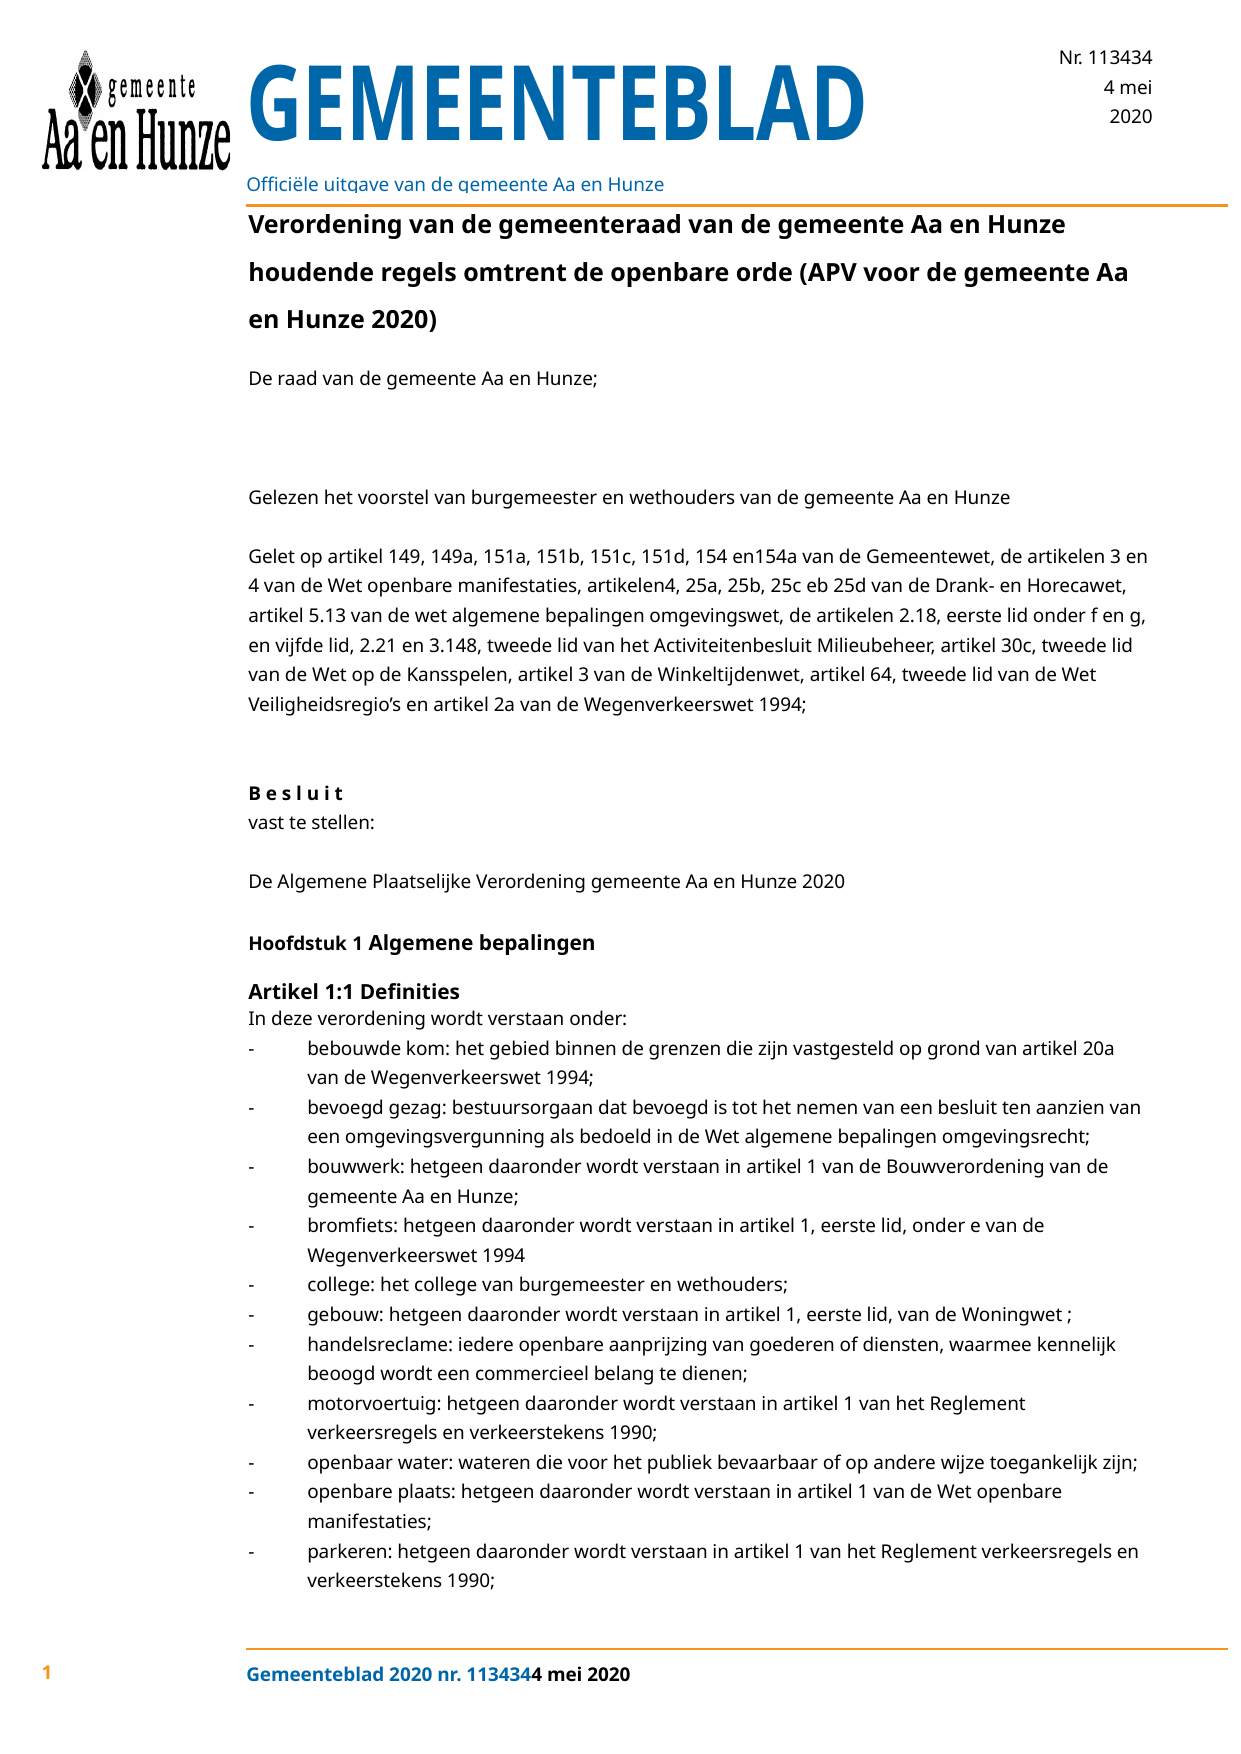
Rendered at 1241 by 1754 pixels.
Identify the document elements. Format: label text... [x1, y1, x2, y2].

text Gelezen het voorstel van burgemeester en wethouders van de gemeente Aa en Hunze [248, 484, 1152, 509]
list bebouwde kom: het gebied binnen de grenzen die zijn vastgesteld op grond van artikel 20a van de Wegenverkeerswet 1994; [248, 1035, 1152, 1090]
text B e s l u i t [248, 780, 1152, 805]
text De raad van de gemeente Aa en Hunze; [248, 366, 1152, 391]
text vast te stellen: [248, 809, 1152, 835]
text Gelet op artikel 149, 149a, 151a, 151b, 151c, 151d, 154 en154a van de Gemeentewet, de artikelen 3 en 4 van de Wet openbare manifestaties, artikelen4, 25a, 25b, 25c eb 25d van de Drank- en Horecawet, artikel 5.13 van de wet algemene bepalingen omgevingswet, de artikelen 2.18, eerste lid onder f en g, en vijfde lid, 2.21 en 3.148, tweede lid van het Activiteitenbesluit Milieubeheer, artikel 30c, tweede lid van de Wet op de Kansspelen, artikel 3 van de Winkeltijdenwet, artikel 64, tweede lid van de Wet Veiligheidsregio’s en artikel 2a van de Wegenverkeerswet 1994; [248, 543, 1152, 717]
list handelsreclame: iedere openbare aanprijzing van goederen of diensten, waarmee kennelijk beoogd wordt een commercieel belang te dienen; [248, 1331, 1152, 1386]
list bevoegd gezag: bestuursorgaan dat bevoegd is tot het nemen van een besluit ten aanzien van een omgevingsvergunning als bedoeld in de Wet algemene bepalingen omgevingsrecht; [248, 1094, 1152, 1149]
picture [41, 47, 231, 172]
text Verordening van de gemeenteraad van de gemeente Aa en Hunze houdende regels omtrent de openbare orde (APV voor de gemeente Aa en Hunze 2020) [248, 207, 1152, 336]
text Hoofdstuk 1 Algemene bepalingen [248, 928, 1152, 956]
text In deze verordening wordt verstaan onder: [248, 1005, 1152, 1031]
list bromfiets: hetgeen daaronder wordt verstaan in artikel 1, eerste lid, onder e van de Wegenverkeerswet 1994 [248, 1212, 1152, 1268]
list motorvoertuig: hetgeen daaronder wordt verstaan in artikel 1 van het Reglement verkeersregels en verkeerstekens 1990; [248, 1390, 1152, 1445]
list openbaar water: wateren die voor het publiek bevaarbaar of op andere wijze toegankelijk zijn; [248, 1449, 1152, 1475]
text Artikel 1:1 Definities [248, 977, 1152, 1005]
list parkeren: hetgeen daaronder wordt verstaan in artikel 1 van het Reglement verkeersregels en verkeerstekens 1990; [248, 1538, 1152, 1593]
list bouwwerk: hetgeen daaronder wordt verstaan in artikel 1 van de Bouwverordening van de gemeente Aa en Hunze; [248, 1153, 1152, 1208]
list college: het college van burgemeester en wethouders; [248, 1272, 1152, 1297]
list gebouw: hetgeen daaronder wordt verstaan in artikel 1, eerste lid, van de Woningwet ; [248, 1301, 1152, 1327]
list openbare plaats: hetgeen daaronder wordt verstaan in artikel 1 van de Wet openbare manifestaties; [248, 1479, 1152, 1534]
text De Algemene Plaatselijke Verordening gemeente Aa en Hunze 2020 [248, 868, 1152, 894]
